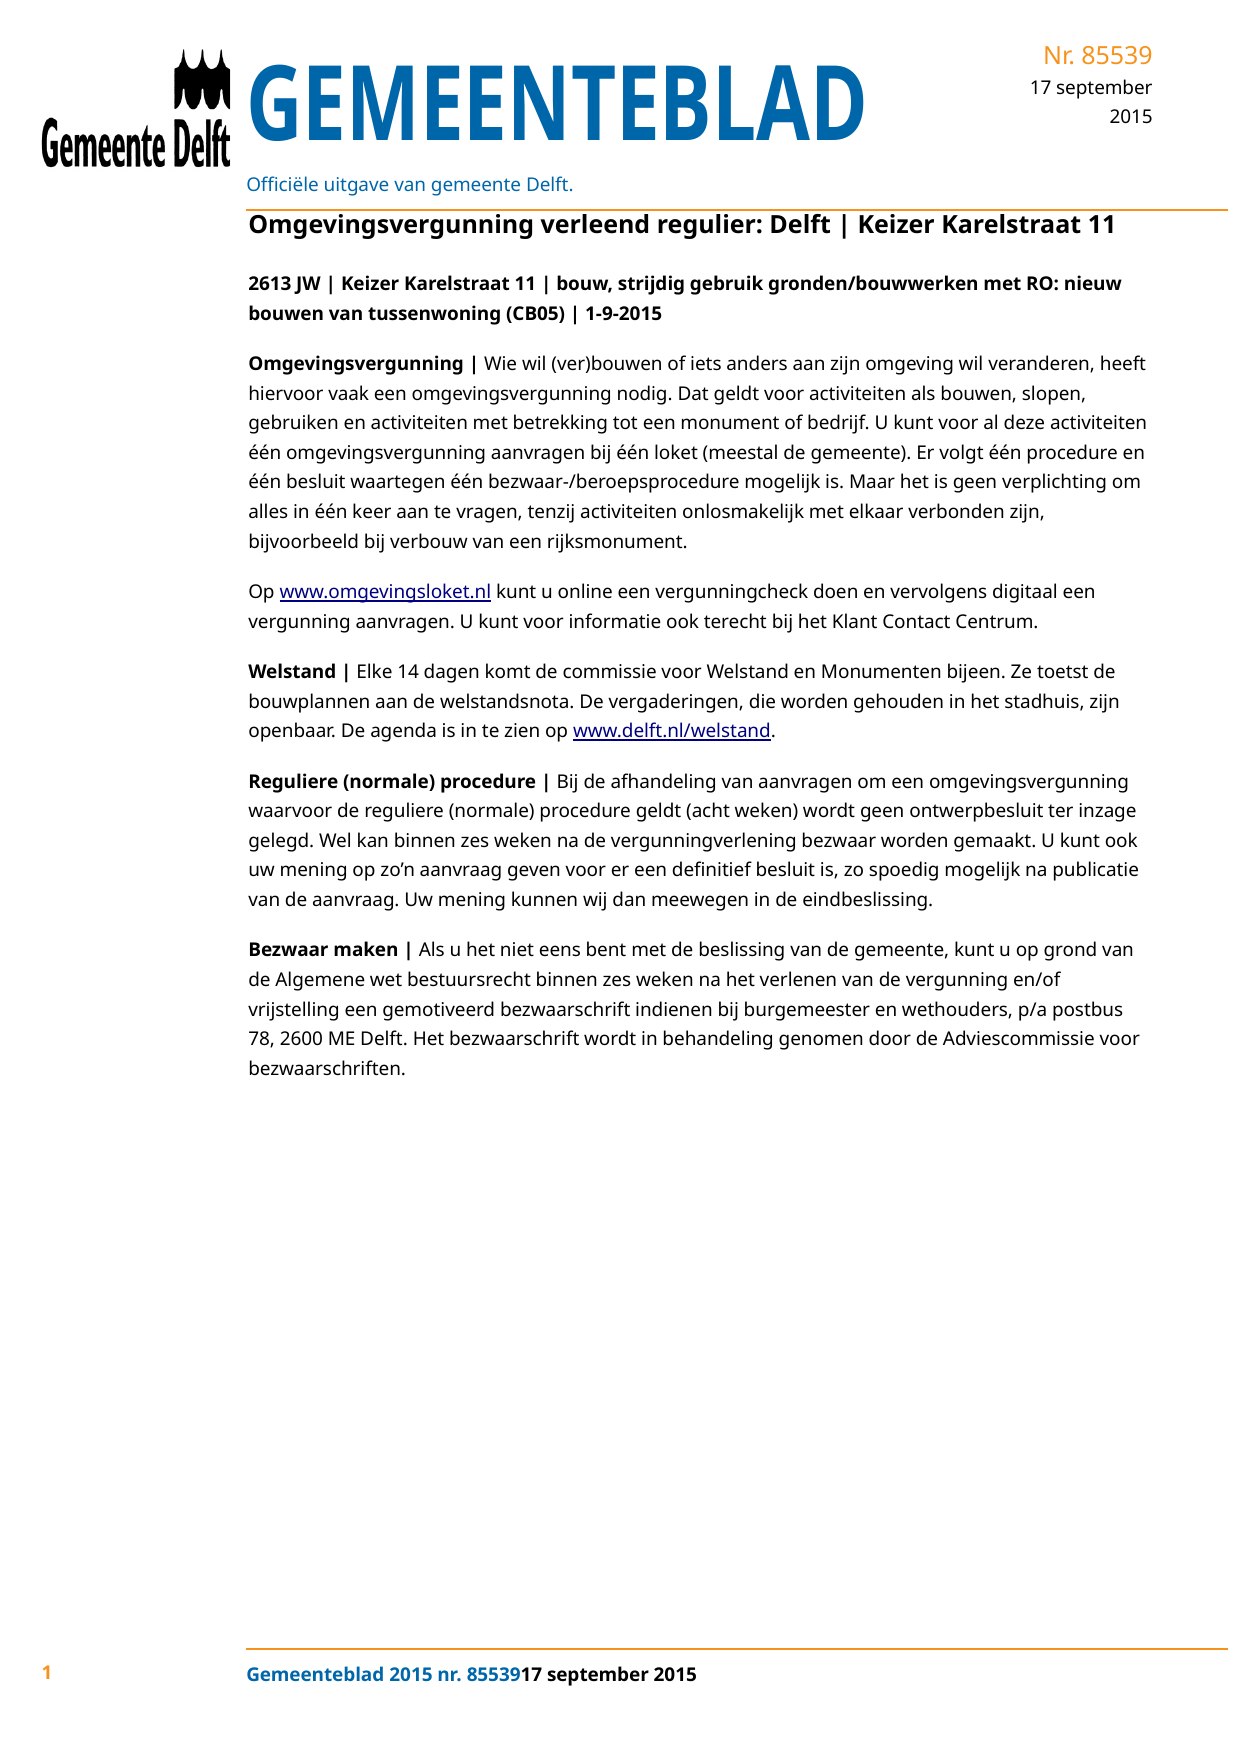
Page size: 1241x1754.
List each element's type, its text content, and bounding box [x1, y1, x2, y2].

text Op www.omgevingsloket.nl kunt u online een vergunningcheck doen en vervolgens digitaal een vergunning aanvragen. U kunt voor informatie ook terecht bij het Klant Contact Centrum. [248, 578, 1152, 633]
text Bezwaar maken | Als u het niet eens bent met de beslissing van de gemeente, kunt u op grond van de Algemene wet bestuursrecht binnen zes weken na het verlenen van de vergunning en/of vrijstelling een gemotiveerd bezwaarschrift indienen bij burgemeester en wethouders, p/a postbus 78, 2600 ME Delft. Het bezwaarschrift wordt in behandeling genomen door de Adviescommissie voor bezwaarschriften. [248, 937, 1152, 1081]
text Omgevingsvergunning | Wie wil (ver)bouwen of iets anders aan zijn omgeving wil veranderen, heeft hiervoor vaak een omgevingsvergunning nodig. Dat geldt voor activiteiten als bouwen, slopen, gebruiken en activiteiten met betrekking tot een monument of bedrijf. U kunt voor al deze activiteiten één omgevingsvergunning aanvragen bij één loket (meestal de gemeente). Er volgt één procedure en één besluit waartegen één bezwaar-/beroepsprocedure mogelijk is. Maar het is geen verplichting om alles in één keer aan te vragen, tenzij activiteiten onlosmakelijk met elkaar verbonden zijn, bijvoorbeeld bij verbouw van een rijksmonument. [248, 350, 1152, 553]
text 2613 JW | Keizer Karelstraat 11 | bouw, strijdig gebruik gronden/bouwwerken met RO: nieuw bouwen van tussenwoning (CB05) | 1-9-2015 [248, 270, 1152, 326]
text Welstand | Elke 14 dagen komt de commissie voor Welstand en Monumenten bijeen. Ze toetst de bouwplannen aan de welstandsnota. De vergaderingen, die worden gehouden in het stadhuis, zijn openbaar. De agenda is in te zien op www.delft.nl/welstand. [248, 658, 1152, 743]
text Reguliere (normale) procedure | Bij de afhandeling van aanvragen om een omgevingsvergunning waarvoor de reguliere (normale) procedure geldt (acht weken) wordt geen ontwerpbesluit ter inzage gelegd. Wel kan binnen zes weken na de vergunningverlening bezwaar worden gemaakt. U kunt ook uw mening op zo’n aanvraag geven voor er een definitief besluit is, zo spoedig mogelijk na publicatie van de aanvraag. Uw mening kunnen wij dan meewegen in de eindbeslissing. [248, 768, 1152, 912]
picture [41, 47, 231, 172]
text Omgevingsvergunning verleend regulier: Delft | Keizer Karelstraat 11 [248, 211, 1152, 241]
